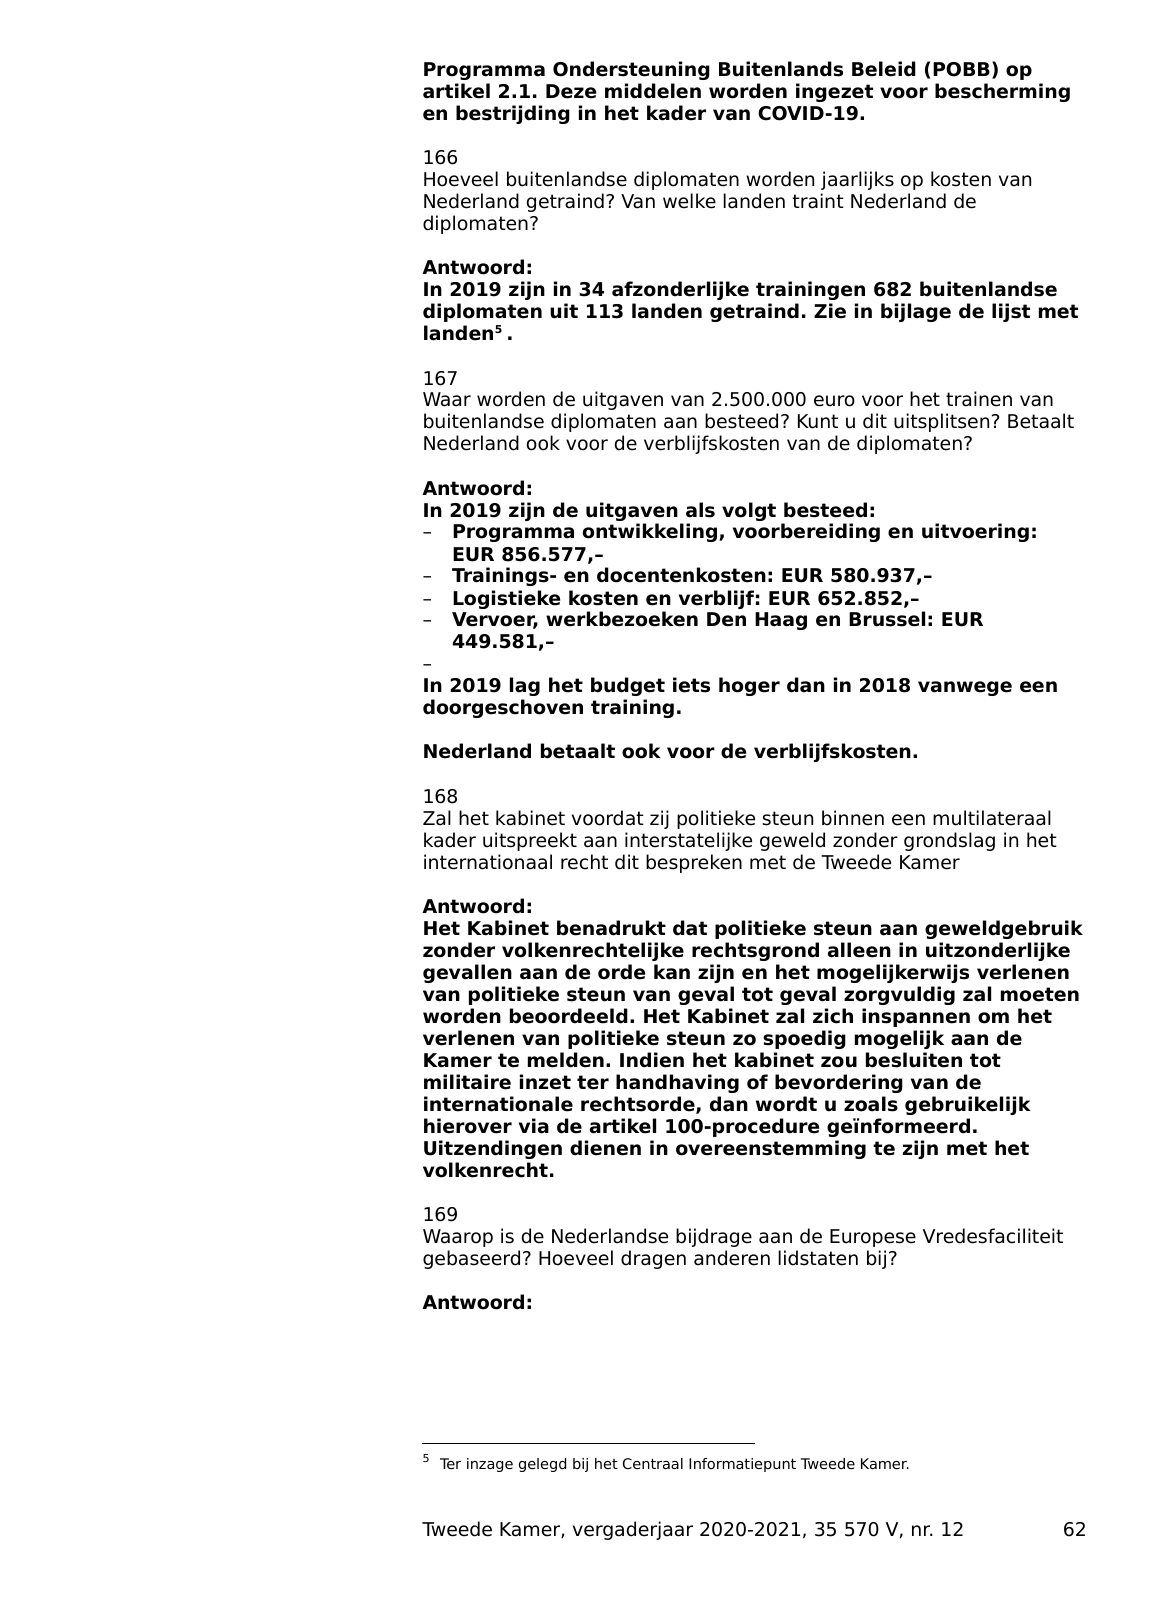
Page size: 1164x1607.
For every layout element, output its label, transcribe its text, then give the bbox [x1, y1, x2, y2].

text Antwoord: [422, 477, 1087, 499]
text – Vervoer, werkbezoeken Den Haag en Brussel: EUR 449.581,– [422, 609, 1087, 653]
text 168 [422, 786, 1087, 808]
text Ter inzage gelegd bij het Centraal Informatiepunt Tweede Kamer. [422, 1452, 1087, 1474]
text 166 [422, 147, 1087, 169]
text 167 [422, 367, 1087, 389]
text Het Kabinet benadrukt dat politieke steun aan geweldgebruik zonder volkenrechtelijke rechtsgrond alleen in uitzonderlijke gevallen aan de orde kan zijn en het mogelijkerwijs verlenen van politieke steun van geval tot geval zorgvuldig zal moeten worden beoordeeld. Het Kabinet zal zich inspannen om het verlenen van politieke steun zo spoedig mogelijk aan de Kamer te melden. Indien het kabinet zou besluiten tot militaire inzet ter handhaving of bevordering van de internationale rechtsorde, dan wordt u zoals gebruikelijk hierover via de artikel 100-procedure geïnformeerd. Uitzendingen dienen in overeenstemming te zijn met het volkenrecht. [422, 918, 1087, 1181]
text – [422, 653, 1087, 675]
text Programma Ondersteuning Buitenlands Beleid (POBB) op artikel 2.1. Deze middelen worden ingezet voor bescherming en bestrijding in het kader van COVID-19. [422, 59, 1087, 125]
text 169 [422, 1204, 1087, 1226]
text – Programma ontwikkeling, voorbereiding en uitvoering: EUR 856.577,– [422, 521, 1087, 565]
text – Logistieke kosten en verblijf: EUR 652.852,– [422, 587, 1087, 609]
text Antwoord: [422, 1292, 1087, 1314]
text Antwoord: [422, 896, 1087, 918]
text In 2019 zijn in 34 afzonderlijke trainingen 682 buitenlandse diplomaten uit 113 landen getraind. Zie in bijlage de lijst met landen. [422, 279, 1087, 345]
text In 2019 lag het budget iets hoger dan in 2018 vanwege een doorgeschoven training. [422, 675, 1087, 719]
text Waarop is de Nederlandse bijdrage aan de Europese Vredesfaciliteit gebaseerd? Hoeveel dragen anderen lidstaten bij? [422, 1226, 1087, 1269]
text Nederland betaalt ook voor de verblijfskosten. [422, 741, 1087, 763]
text In 2019 zijn de uitgaven als volgt besteed: [422, 499, 1087, 521]
text Zal het kabinet voordat zij politieke steun binnen een multilateraal kader uitspreekt aan interstatelijke geweld zonder grondslag in het internationaal recht dit bespreken met de Tweede Kamer [422, 808, 1087, 873]
text – Trainings- en docentenkosten: EUR 580.937,– [422, 565, 1087, 587]
text Waar worden de uitgaven van 2.500.000 euro voor het trainen van buitenlandse diplomaten aan besteed? Kunt u dit uitsplitsen? Betaalt Nederland ook voor de verblijfskosten van de diplomaten? [422, 389, 1087, 455]
text Antwoord: [422, 257, 1087, 279]
text Hoeveel buitenlandse diplomaten worden jaarlijks op kosten van Nederland getraind? Van welke landen traint Nederland de diplomaten? [422, 169, 1087, 235]
